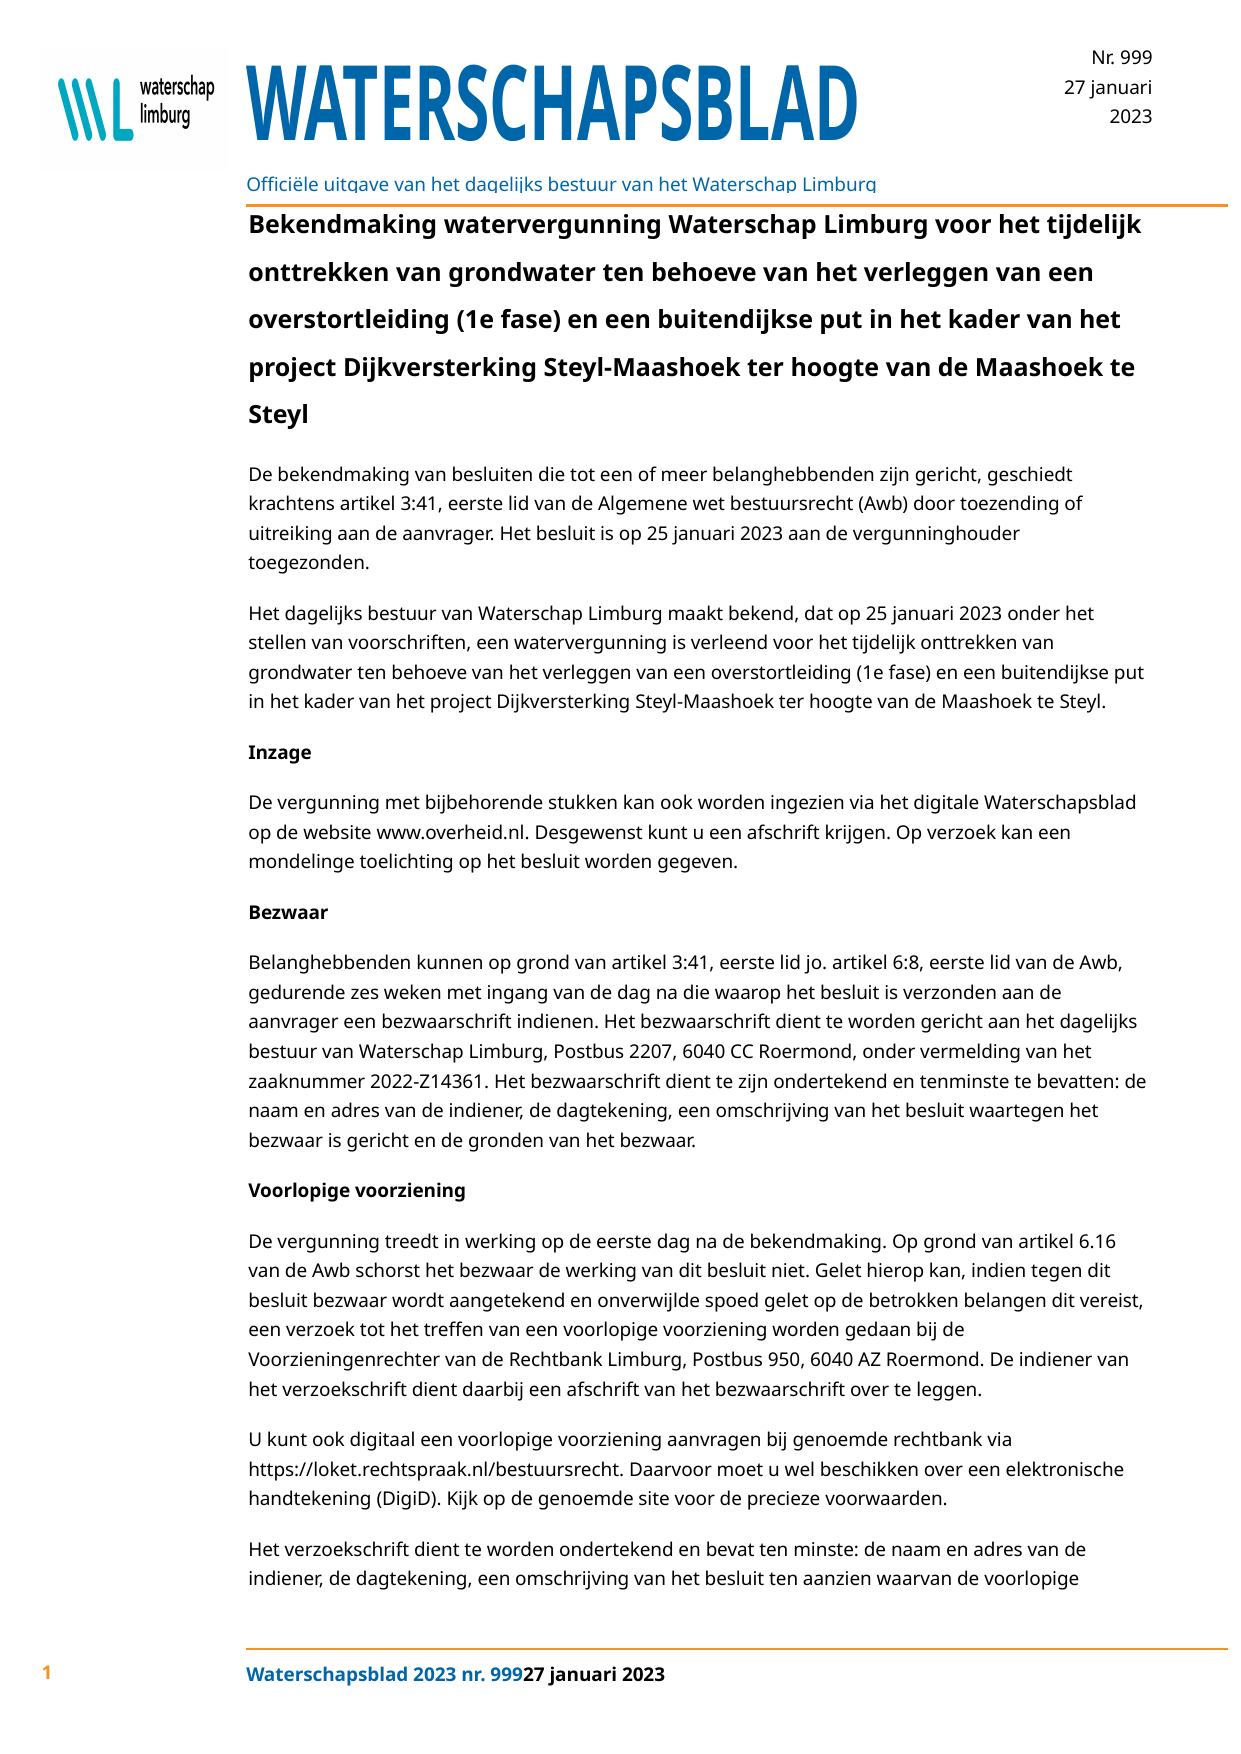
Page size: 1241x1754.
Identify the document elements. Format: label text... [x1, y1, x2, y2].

text Inzage [248, 739, 1152, 765]
text U kunt ook digitaal een voorlopige voorziening aanvragen bij genoemde rechtbank via https://loket.rechtspraak.nl/bestuursrecht. Daarvoor moet u wel beschikken over een elektronische handtekening (DigiD). Kijk op de genoemde site voor de precieze voorwaarden. [248, 1426, 1152, 1511]
text Het dagelijks bestuur van Waterschap Limburg maakt bekend, dat op 25 januari 2023 onder het stellen van voorschriften, een watervergunning is verleend voor het tijdelijk onttrekken van grondwater ten behoeve van het verleggen van een overstortleiding (1e fase) en een buitendijkse put in het kader van het project Dijkversterking Steyl-Maashoek ter hoogte van de Maashoek te Steyl. [248, 600, 1152, 714]
text Voorlopige voorziening [248, 1177, 1152, 1203]
text Bezwaar [248, 899, 1152, 925]
text De vergunning met bijbehorende stukken kan ook worden ingezien via het digitale Waterschapsblad op de website www.overheid.nl. Desgewenst kunt u een afschrift krijgen. Op verzoek kan een mondelinge toelichting op het besluit worden gegeven. [248, 789, 1152, 874]
text Belanghebbenden kunnen op grond van artikel 3:41, eerste lid jo. artikel 6:8, eerste lid van de Awb, gedurende zes weken met ingang van de dag na die waarop het besluit is verzonden aan de aanvrager een bezwaarschrift indienen. Het bezwaarschrift dient te worden gericht aan het dagelijks bestuur van Waterschap Limburg, Postbus 2207, 6040 CC Roermond, onder vermelding van het zaaknummer 2022-Z14361. Het bezwaarschrift dient te zijn ondertekend en tenminste te bevatten: de naam en adres van de indiener, de dagtekening, een omschrijving van het besluit waartegen het bezwaar is gericht en de gronden van het bezwaar. [248, 949, 1152, 1153]
picture [41, 47, 231, 172]
text De vergunning treedt in werking op de eerste dag na de bekendmaking. Op grond van artikel 6.16 van de Awb schorst het bezwaar de werking van dit besluit niet. Gelet hierop kan, indien tegen dit besluit bezwaar wordt aangetekend en onverwijlde spoed gelet op de betrokken belangen dit vereist, een verzoek tot het treffen van een voorlopige voorziening worden gedaan bij de Voorzieningenrechter van de Rechtbank Limburg, Postbus 950, 6040 AZ Roermond. De indiener van het verzoekschrift dient daarbij een afschrift van het bezwaarschrift over te leggen. [248, 1228, 1152, 1401]
text De bekendmaking van besluiten die tot een of meer belanghebbenden zijn gericht, geschiedt krachtens artikel 3:41, eerste lid van de Algemene wet bestuursrecht (Awb) door toezending of uitreiking aan de aanvrager. Het besluit is op 25 januari 2023 aan de vergunninghouder toegezonden. [248, 461, 1152, 575]
text Bekendmaking watervergunning Waterschap Limburg voor het tijdelijk onttrekken van grondwater ten behoeve van het verleggen van een overstortleiding (1e fase) en een buitendijkse put in het kader van het project Dijkversterking Steyl-Maashoek ter hoogte van de Maashoek te Steyl [248, 207, 1152, 431]
text Het verzoekschrift dient te worden ondertekend en bevat ten minste: de naam en adres van de indiener, de dagtekening, een omschrijving van het besluit ten aanzien waarvan de voorlopige [248, 1536, 1152, 1591]
